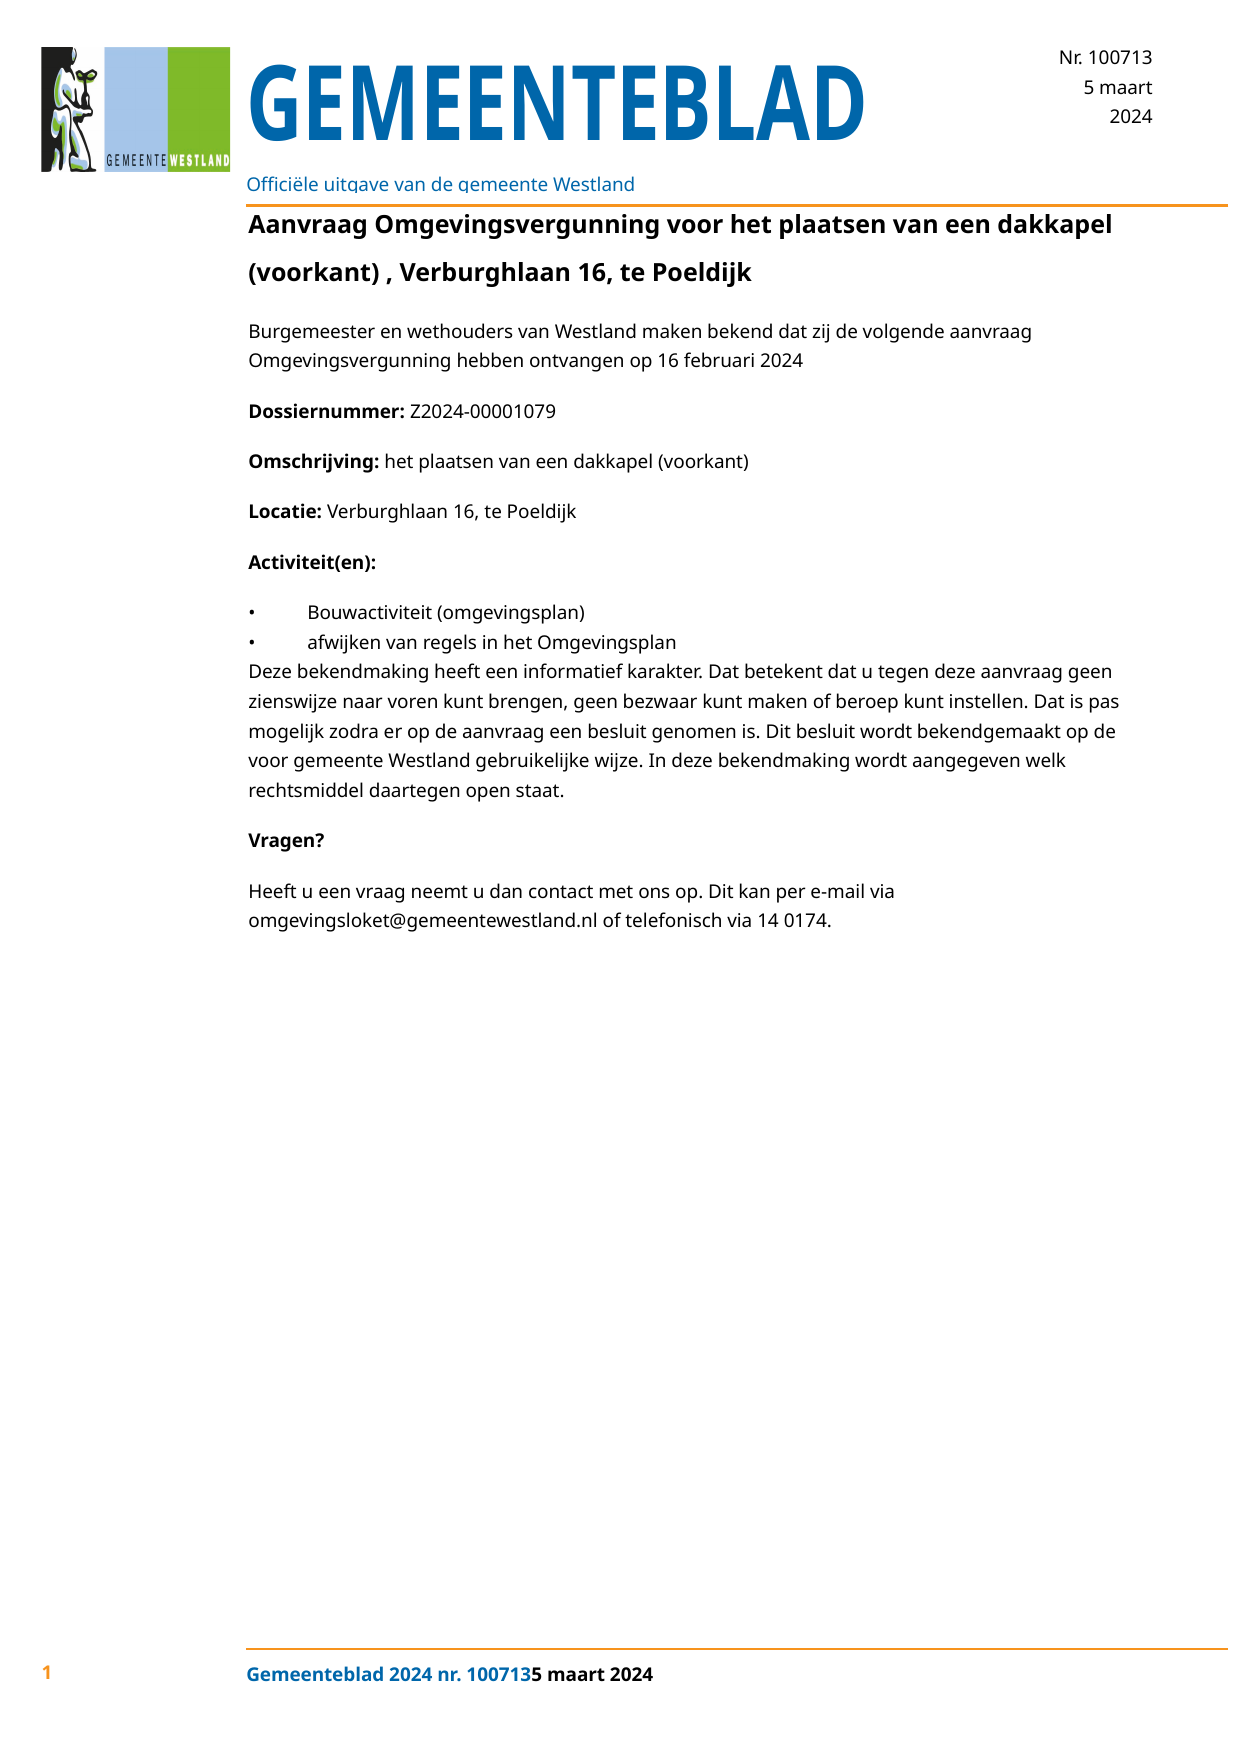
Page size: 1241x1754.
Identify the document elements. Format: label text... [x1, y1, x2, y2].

text Locatie: Verburghlaan 16, te Poeldijk [248, 499, 1152, 524]
text Omschrijving: het plaatsen van een dakkapel (voorkant) [248, 448, 1152, 474]
text Activiteit(en): [248, 549, 1152, 575]
picture [41, 47, 231, 172]
list Bouwactiviteit (omgevingsplan) [248, 599, 1152, 625]
list afwijken van regels in het Omgevingsplan [248, 629, 1152, 655]
text Deze bekendmaking heeft een informatief karakter. Dat betekent dat u tegen deze aanvraag geen zienswijze naar voren kunt brengen, geen bezwaar kunt maken of beroep kunt instellen. Dat is pas mogelijk zodra er op de aanvraag een besluit genomen is. Dit besluit wordt bekendgemaakt op de voor gemeente Westland gebruikelijke wijze. In deze bekendmaking wordt aangegeven welk rechtsmiddel daartegen open staat. [248, 659, 1152, 803]
text Heeft u een vraag neemt u dan contact met ons op. Dit kan per e-mail via omgevingsloket@gemeentewestland.nl of telefonisch via 14 0174. [248, 878, 1152, 933]
text Dossiernummer: Z2024-00001079 [248, 398, 1152, 424]
text Aanvraag Omgevingsvergunning voor het plaatsen van een dakkapel (voorkant) , Verburghlaan 16, te Poeldijk [248, 207, 1152, 288]
text Burgemeester en wethouders van Westland maken bekend dat zij de volgende aanvraag Omgevingsvergunning hebben ontvangen op 16 februari 2024 [248, 318, 1152, 373]
text Vragen? [248, 827, 1152, 853]
